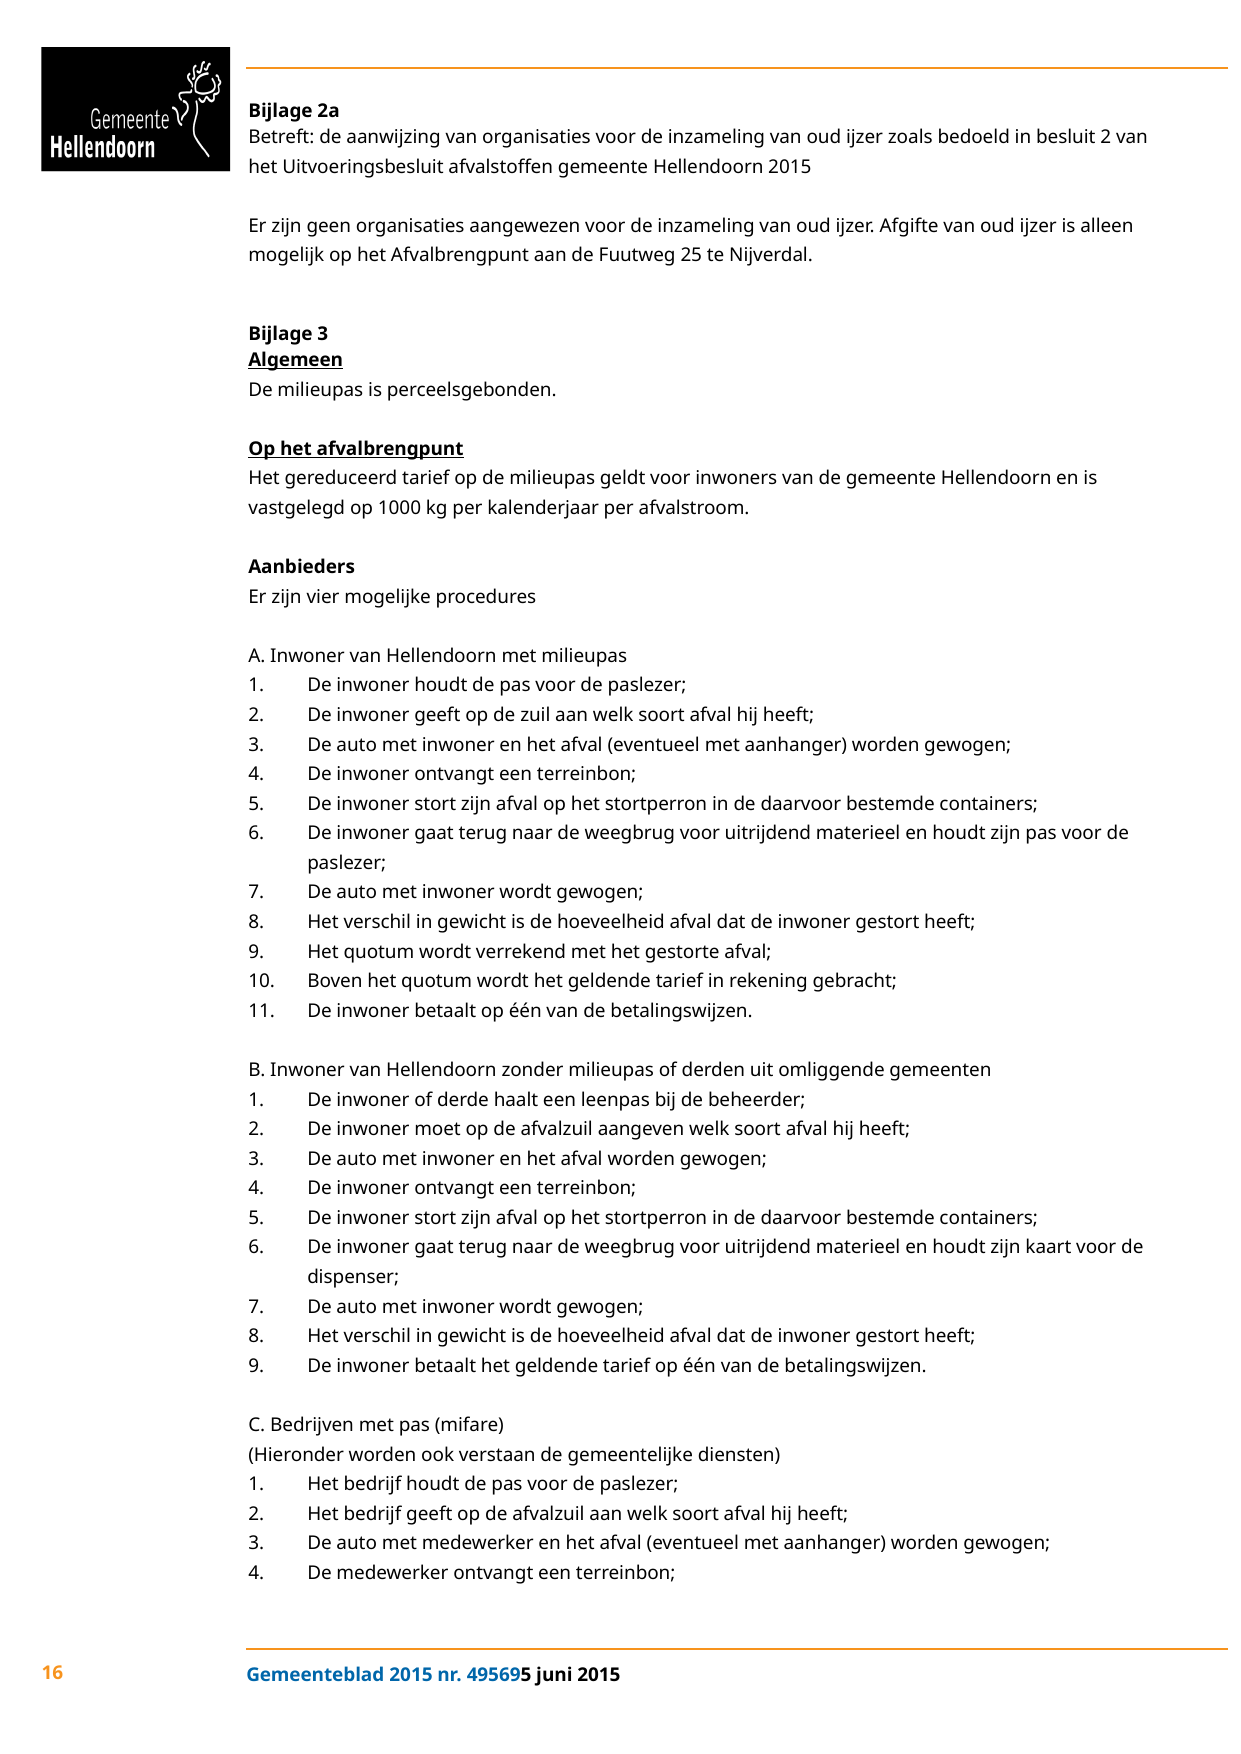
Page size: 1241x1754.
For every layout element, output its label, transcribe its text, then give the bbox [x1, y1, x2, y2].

list De inwoner stort zijn afval op het stortperron in de daarvoor bestemde containers; [248, 790, 1152, 816]
list Het verschil in gewicht is de hoeveelheid afval dat de inwoner gestort heeft; [248, 908, 1152, 934]
list De inwoner geeft op de zuil aan welk soort afval hij heeft; [248, 701, 1152, 727]
text Algemeen [248, 346, 1152, 372]
list Het bedrijf houdt de pas voor de paslezer; [248, 1470, 1152, 1496]
text B. Inwoner van Hellendoorn zonder milieupas of derden uit omliggende gemeenten [248, 1056, 1152, 1082]
list De inwoner gaat terug naar de weegbrug voor uitrijdend materieel en houdt zijn pas voor de paslezer; [248, 819, 1152, 875]
text Bijlage 2a [248, 95, 1152, 123]
text Aanbieders [248, 553, 1152, 579]
text (Hieronder worden ook verstaan de gemeentelijke diensten) [248, 1441, 1152, 1466]
text Er zijn vier mogelijke procedures [248, 583, 1152, 608]
list De auto met inwoner wordt gewogen; [248, 1293, 1152, 1318]
list Het bedrijf geeft op de afvalzuil aan welk soort afval hij heeft; [248, 1500, 1152, 1526]
list Boven het quotum wordt het geldende tarief in rekening gebracht; [248, 967, 1152, 993]
list De inwoner stort zijn afval op het stortperron in de daarvoor bestemde containers; [248, 1204, 1152, 1230]
text Bijlage 3 [248, 318, 1152, 346]
list De inwoner betaalt op één van de betalingswijzen. [248, 997, 1152, 1023]
list De medewerker ontvangt een terreinbon; [248, 1559, 1152, 1585]
text Er zijn geen organisaties aangewezen voor de inzameling van oud ijzer. Afgifte van oud ijzer is alleen mogelijk op het Afvalbrengpunt aan de Fuutweg 25 te Nijverdal. [248, 212, 1152, 267]
list De inwoner moet op de afvalzuil aangeven welk soort afval hij heeft; [248, 1115, 1152, 1141]
list De auto met inwoner en het afval (eventueel met aanhanger) worden gewogen; [248, 731, 1152, 756]
list Het verschil in gewicht is de hoeveelheid afval dat de inwoner gestort heeft; [248, 1322, 1152, 1348]
list De inwoner gaat terug naar de weegbrug voor uitrijdend materieel en houdt zijn kaart voor de dispenser; [248, 1234, 1152, 1289]
list De auto met inwoner wordt gewogen; [248, 879, 1152, 904]
list De auto met inwoner en het afval worden gewogen; [248, 1145, 1152, 1171]
list De inwoner houdt de pas voor de paslezer; [248, 672, 1152, 697]
list De inwoner ontvangt een terreinbon; [248, 760, 1152, 786]
text De milieupas is perceelsgebonden. [248, 376, 1152, 401]
text Op het afvalbrengpunt [248, 435, 1152, 461]
list Het quotum wordt verrekend met het gestorte afval; [248, 938, 1152, 963]
text A. Inwoner van Hellendoorn met milieupas [248, 642, 1152, 668]
list De inwoner ontvangt een terreinbon; [248, 1174, 1152, 1200]
picture [41, 47, 231, 172]
list De inwoner of derde haalt een leenpas bij de beheerder; [248, 1086, 1152, 1111]
text C. Bedrijven met pas (mifare) [248, 1411, 1152, 1437]
text Betreft: de aanwijzing van organisaties voor de inzameling van oud ijzer zoals bedoeld in besluit 2 van het Uitvoeringsbesluit afvalstoffen gemeente Hellendoorn 2015 [248, 123, 1152, 178]
list De inwoner betaalt het geldende tarief op één van de betalingswijzen. [248, 1352, 1152, 1378]
list De auto met medewerker en het afval (eventueel met aanhanger) worden gewogen; [248, 1529, 1152, 1555]
text Het gereduceerd tarief op de milieupas geldt voor inwoners van de gemeente Hellendoorn en is vastgelegd op 1000 kg per kalenderjaar per afvalstroom. [248, 464, 1152, 520]
